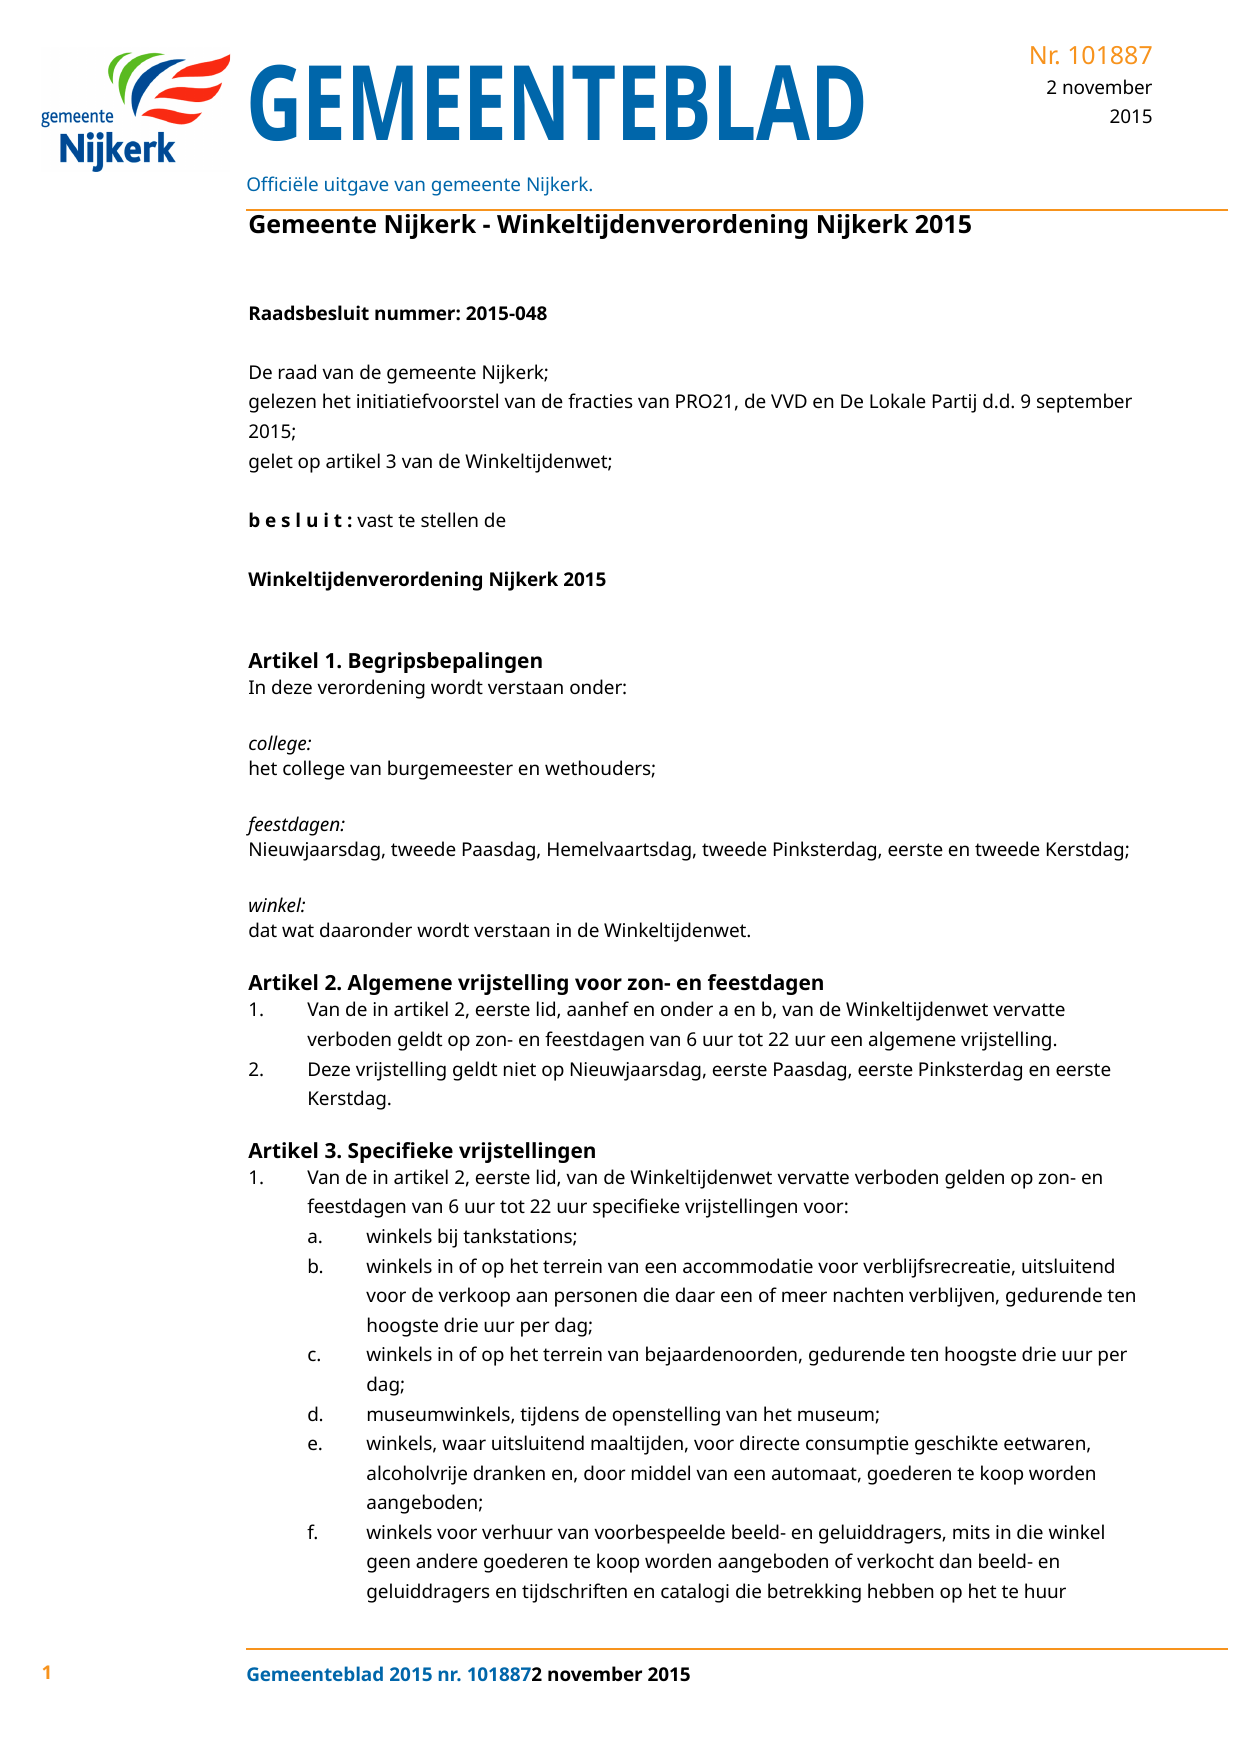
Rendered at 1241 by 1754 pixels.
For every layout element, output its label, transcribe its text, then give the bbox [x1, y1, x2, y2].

list winkels in of op het terrein van bejaardenoorden, gedurende ten hoogste drie uur per dag; [307, 1342, 1152, 1397]
list museumwinkels, tijdens de openstelling van het museum; [307, 1401, 1152, 1427]
text winkel: [248, 892, 1152, 918]
list winkels in of op het terrein van een accommodatie voor verblijfsrecreatie, uitsluitend voor de verkoop aan personen die daar een of meer nachten verblijven, gedurende ten hoogste drie uur per dag; [307, 1253, 1152, 1338]
text Gemeente Nijkerk - Winkeltijdenverordening Nijkerk 2015 [248, 211, 1152, 241]
text Artikel 2. Algemene vrijstelling voor zon- en feestdagen [248, 968, 1152, 997]
text Nieuwjaarsdag, tweede Paasdag, Hemelvaartsdag, tweede Pinksterdag, eerste en tweede Kerstdag; [248, 837, 1152, 862]
list Van de in artikel 2, eerste lid, aanhef en onder a en b, van de Winkeltijdenwet vervatte verboden geldt op zon- en feestdagen van 6 uur tot 22 uur een algemene vrijstelling. [248, 997, 1152, 1052]
text college: [248, 730, 1152, 756]
text het college van burgemeester en wethouders; [248, 756, 1152, 781]
list Deze vrijstelling geldt niet op Nieuwjaarsdag, eerste Paasdag, eerste Pinksterdag en eerste Kerstdag. [248, 1056, 1152, 1111]
text Artikel 1. Begripsbepalingen [248, 646, 1152, 674]
text In deze verordening wordt verstaan onder: [248, 674, 1152, 700]
text De raad van de gemeente Nijkerk; [248, 359, 1152, 385]
text Raadsbesluit nummer: 2015-048 [248, 300, 1152, 326]
text gelezen het initiatiefvoorstel van de fracties van PRO21, de VVD en De Lokale Partij d.d. 9 september 2015; [248, 389, 1152, 444]
list winkels bij tankstations; [307, 1223, 1152, 1249]
text feestdagen: [248, 811, 1152, 837]
list winkels voor verhuur van voorbespeelde beeld- en geluiddragers, mits in die winkel geen andere goederen te koop worden aangeboden of verkocht dan beeld- en geluiddragers en tijdschriften en catalogi die betrekking hebben op het te huur [307, 1519, 1152, 1604]
picture [41, 47, 231, 172]
text dat wat daaronder wordt verstaan in de Winkeltijdenwet. [248, 918, 1152, 943]
text b e s l u i t : vast te stellen de [248, 507, 1152, 533]
text Artikel 3. Specifieke vrijstellingen [248, 1136, 1152, 1164]
text gelet op artikel 3 van de Winkeltijdenwet; [248, 448, 1152, 473]
list winkels, waar uitsluitend maaltijden, voor directe consumptie geschikte eetwaren, alcoholvrije dranken en, door middel van een automaat, goederen te koop worden aangeboden; [307, 1430, 1152, 1515]
list Van de in artikel 2, eerste lid, van de Winkeltijdenwet vervatte verboden gelden op zon- en feestdagen van 6 uur tot 22 uur specifieke vrijstellingen voor: [248, 1164, 1152, 1219]
text Winkeltijdenverordening Nijkerk 2015 [248, 566, 1152, 592]
